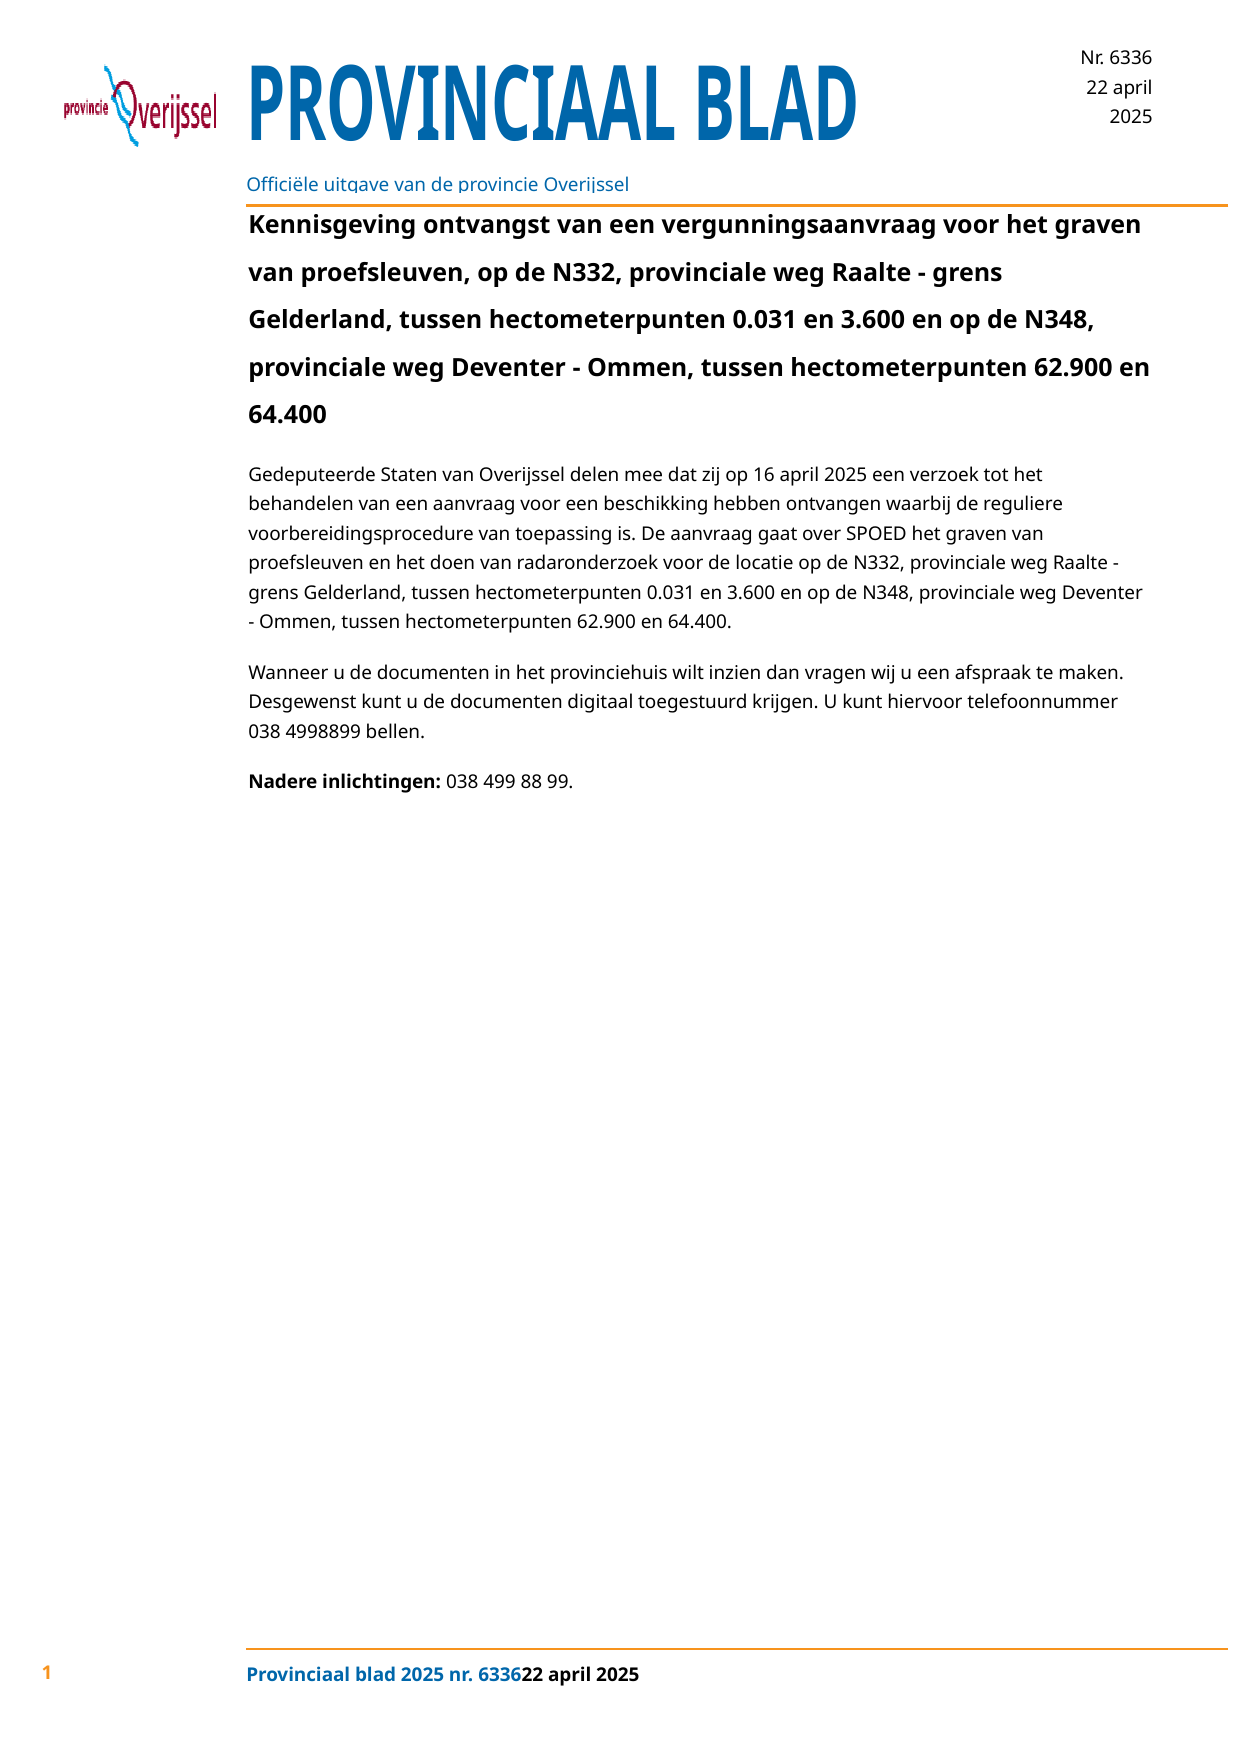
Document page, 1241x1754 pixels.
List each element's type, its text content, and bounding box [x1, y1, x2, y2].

text Kennisgeving ontvangst van een vergunningsaanvraag voor het graven van proefsleuven, op de N332, provinciale weg Raalte - grens Gelderland, tussen hectometerpunten 0.031 en 3.600 en op de N348, provinciale weg Deventer - Ommen, tussen hectometerpunten 62.900 en 64.400 [248, 207, 1152, 431]
text Wanneer u de documenten in het provinciehuis wilt inzien dan vragen wij u een afspraak te maken. Desgewenst kunt u de documenten digitaal toegestuurd krijgen. U kunt hiervoor telefoonnummer 038 4998899 bellen. [248, 659, 1152, 744]
text Nadere inlichtingen: 038 499 88 99. [248, 769, 1152, 794]
picture [41, 47, 231, 172]
text Gedeputeerde Staten van Overijssel delen mee dat zij op 16 april 2025 een verzoek tot het behandelen van een aanvraag voor een beschikking hebben ontvangen waarbij de reguliere voorbereidingsprocedure van toepassing is. De aanvraag gaat over SPOED het graven van proefsleuven en het doen van radaronderzoek voor de locatie op de N332, provinciale weg Raalte - grens Gelderland, tussen hectometerpunten 0.031 en 3.600 en op de N348, provinciale weg Deventer - Ommen, tussen hectometerpunten 62.900 en 64.400. [248, 461, 1152, 634]
